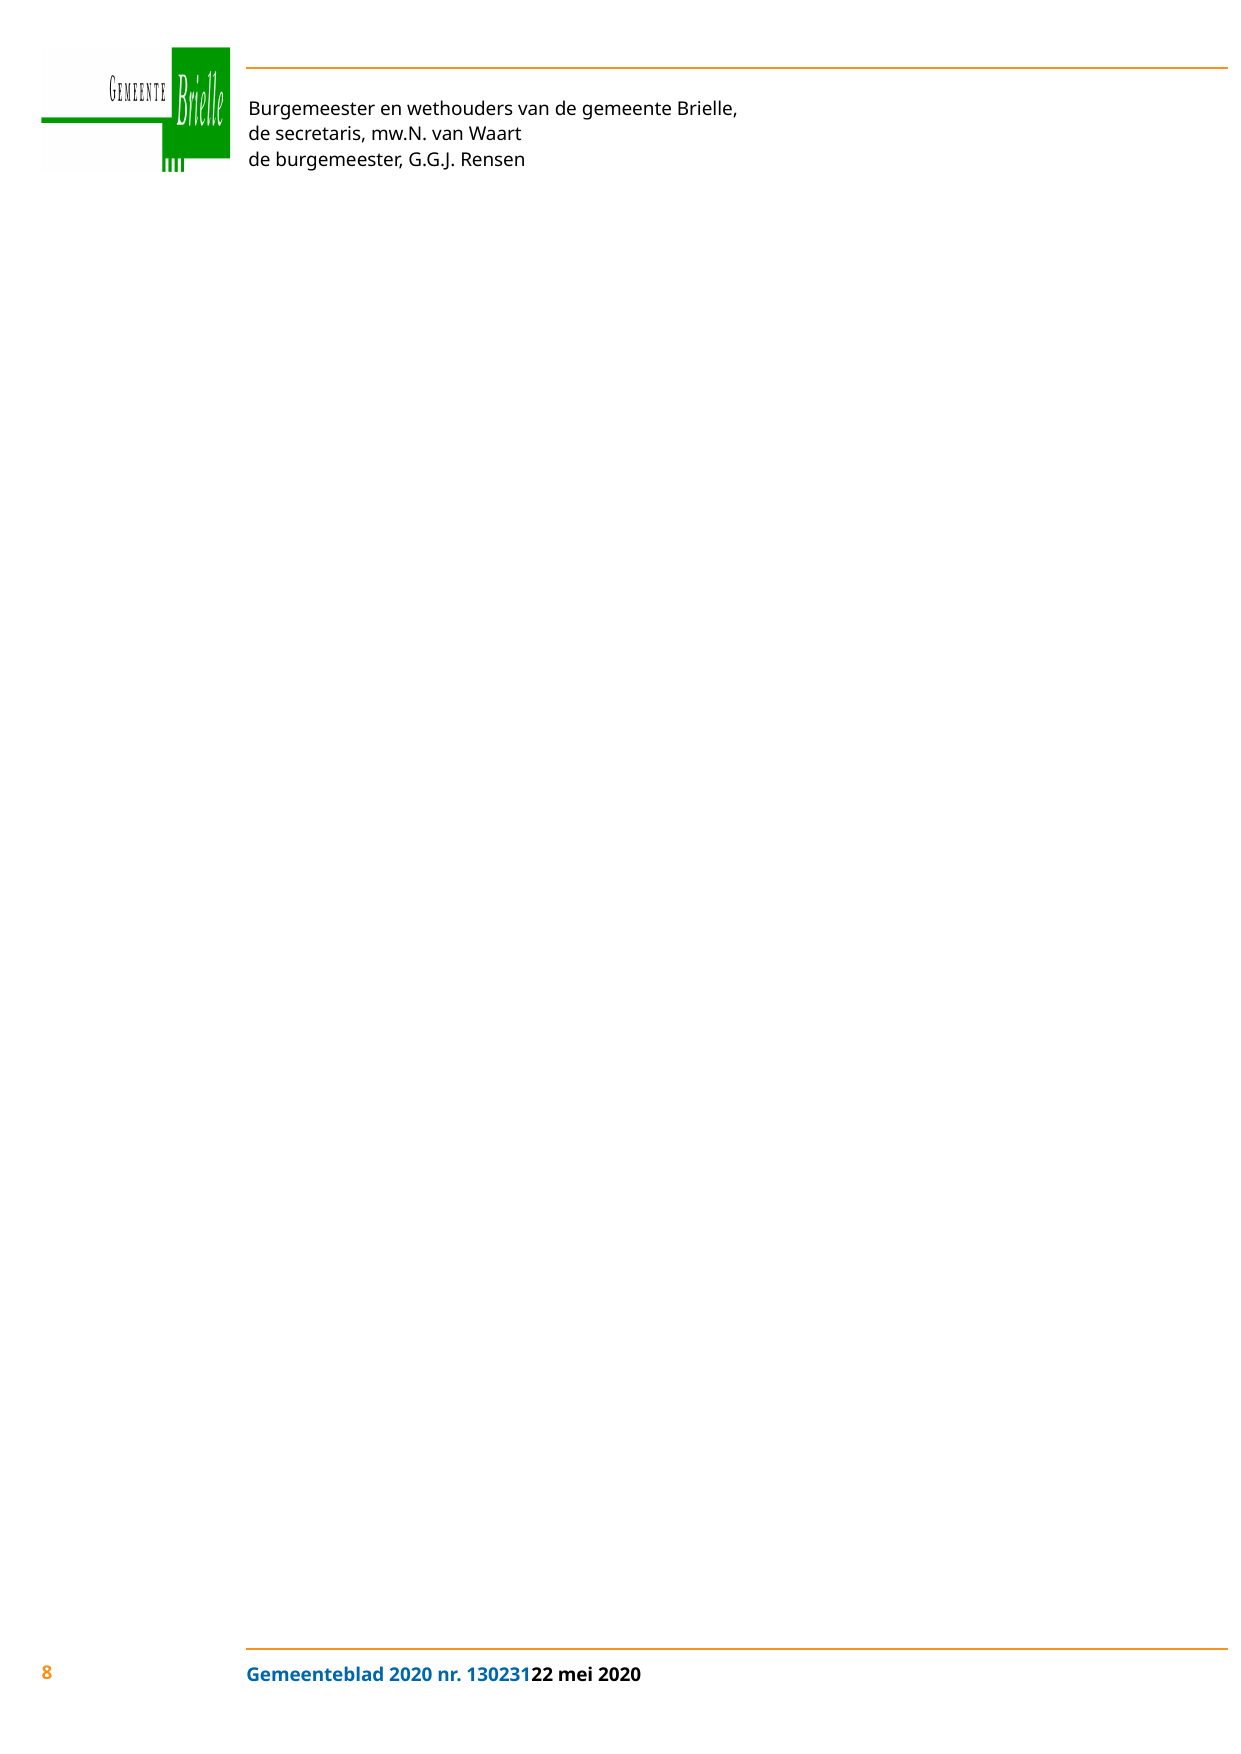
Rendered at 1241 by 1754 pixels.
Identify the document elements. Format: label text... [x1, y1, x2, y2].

text de burgemeester, G.G.J. Rensen [248, 146, 1152, 172]
text Burgemeester en wethouders van de gemeente Brielle, [248, 95, 1152, 121]
picture [41, 47, 231, 172]
text de secretaris, mw.N. van Waart [248, 121, 1152, 146]
